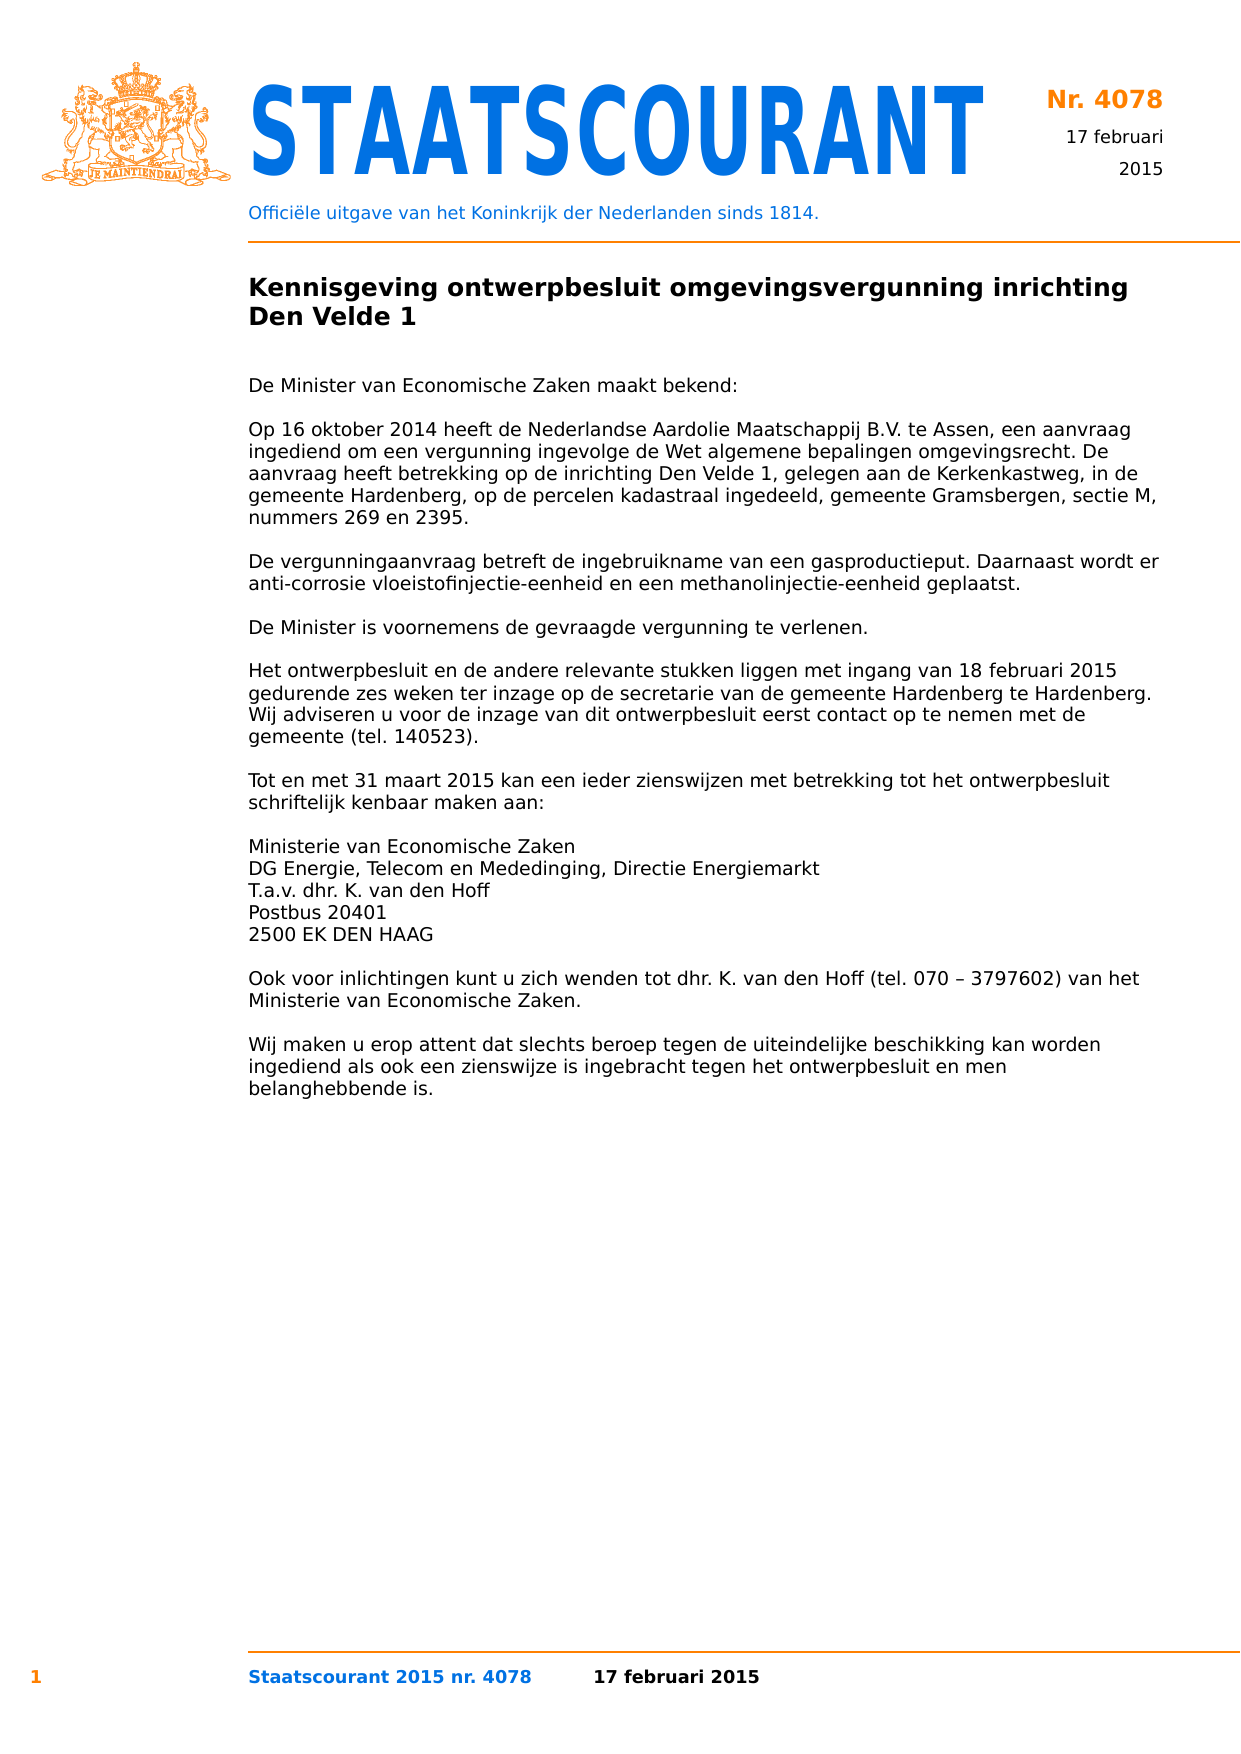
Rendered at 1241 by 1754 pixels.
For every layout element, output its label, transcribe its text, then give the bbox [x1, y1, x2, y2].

picture [41, 62, 231, 186]
text Ook voor inlichtingen kunt u zich wenden tot dhr. K. van den Hoff (tel. 070 – 3797602) van het Ministerie van Economische Zaken. [248, 968, 1163, 1012]
text DG Energie, Telecom en Mededinging, Directie Energiemarkt [248, 858, 1163, 880]
text Het ontwerpbesluit en de andere relevante stukken liggen met ingang van 18 februari 2015 gedurende zes weken ter inzage op de secretarie van de gemeente Hardenberg te Hardenberg. Wij adviseren u voor de inzage van dit ontwerpbesluit eerst contact op te nemen met de gemeente (tel. 140523). [248, 660, 1163, 748]
table_cell 2015 [998, 153, 1240, 203]
text Wij maken u erop attent dat slechts beroep tegen de uiteindelijke beschikking kan worden ingediend als ook een zienswijze is ingebracht tegen het ontwerpbesluit en men belanghebbende is. [248, 1034, 1163, 1100]
text Tot en met 31 maart 2015 kan een ieder zienswijzen met betrekking tot het ontwerpbesluit schriftelijk kenbaar maken aan: [248, 770, 1163, 814]
table_header STAATSCOURANT [248, 62, 998, 203]
text Postbus 20401 [248, 902, 1163, 924]
text De Minister van Economische Zaken maakt bekend: [248, 375, 1163, 397]
table_cell 17 februari [998, 121, 1240, 153]
table_cell Officiële uitgave van het Koninkrijk der Nederlanden sinds 1814. [248, 203, 1240, 241]
text De Minister is voornemens de gevraagde vergunning te verlenen. [248, 617, 1163, 638]
text De vergunningaanvraag betreft de ingebruikname van een gasproductieput. Daarnaast wordt er anti-corrosie vloeistofinjectie-eenheid en een methanolinjectie-eenheid geplaatst. [248, 551, 1163, 595]
subtitle Kennisgeving ontwerpbesluit omgevingsvergunning inrichting Den Velde 1 [248, 273, 1163, 331]
table_header Nr. 4078 [998, 62, 1240, 121]
text T.a.v. dhr. K. van den Hoff [248, 880, 1163, 902]
table_header [25, 62, 248, 241]
text Op 16 oktober 2014 heeft de Nederlandse Aardolie Maatschappij B.V. te Assen, een aanvraag ingediend om een vergunning ingevolge de Wet algemene bepalingen omgevingsrecht. De aanvraag heeft betrekking op de inrichting Den Velde 1, gelegen aan de Kerkenkastweg, in de gemeente Hardenberg, op de percelen kadastraal ingedeeld, gemeente Gramsbergen, sectie M, nummers 269 en 2395. [248, 419, 1163, 529]
text Ministerie van Economische Zaken [248, 836, 1163, 858]
text 2500 EK DEN HAAG [248, 924, 1163, 946]
